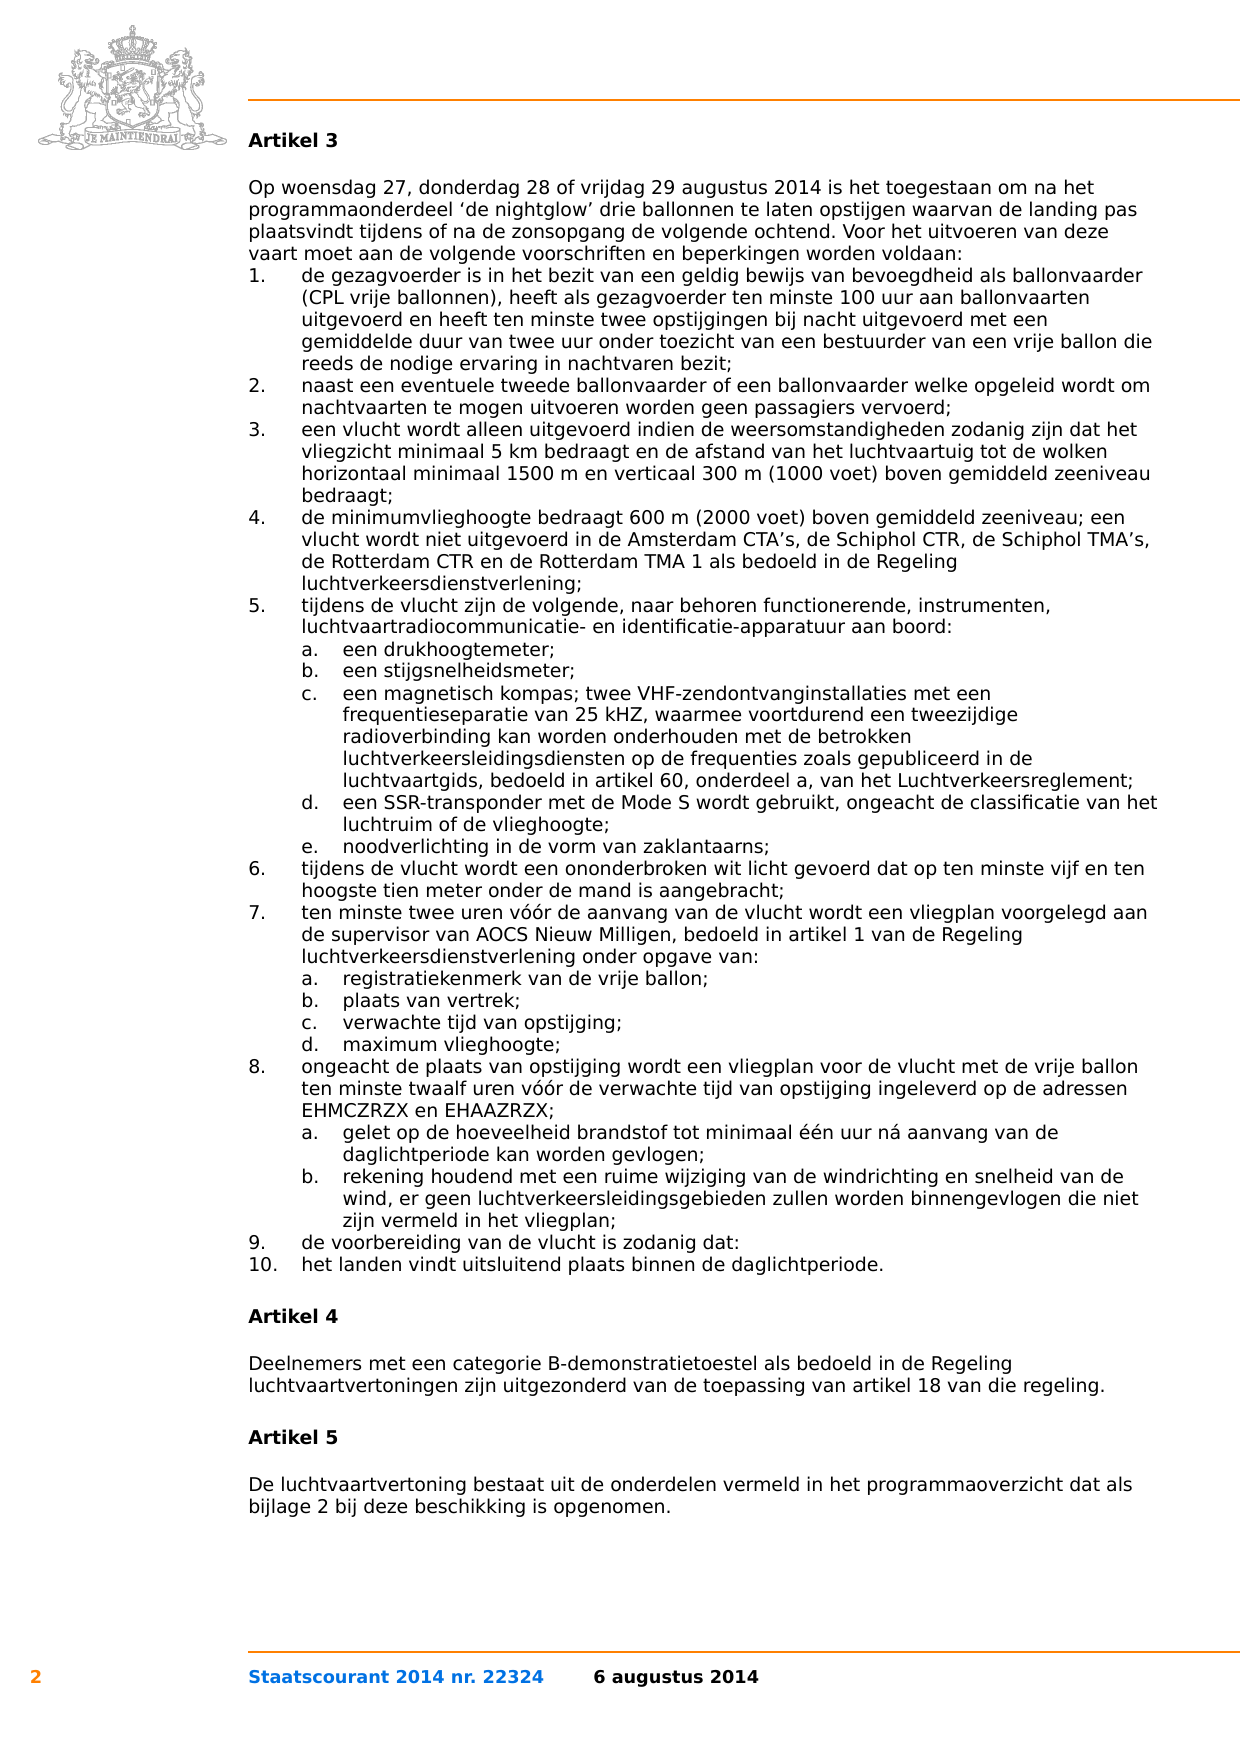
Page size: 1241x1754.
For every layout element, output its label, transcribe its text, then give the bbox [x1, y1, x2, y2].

text Deelnemers met een categorie B-demonstratietoestel als bedoeld in de Regeling luchtvaartvertoningen zijn uitgezonderd van de toepassing van artikel 18 van die regeling. [248, 1353, 1163, 1397]
text 7. ten minste twee uren vóór de aanvang van de vlucht wordt een vliegplan voorgelegd aan de supervisor van AOCS Nieuw Milligen, bedoeld in artikel 1 van de Regeling luchtverkeersdienstverlening onder opgave van: [248, 902, 1163, 968]
text 9. de voorbereiding van de vlucht is zodanig dat: [248, 1232, 1163, 1254]
subtitle Artikel 4 [248, 1306, 1163, 1328]
text a. registratiekenmerk van de vrije ballon; [301, 968, 1163, 990]
text 6. tijdens de vlucht wordt een ononderbroken wit licht gevoerd dat op ten minste vijf en ten hoogste tien meter onder de mand is aangebracht; [248, 858, 1163, 902]
text De luchtvaartvertoning bestaat uit de onderdelen vermeld in het programmaoverzicht dat als bijlage 2 bij deze beschikking is opgenomen. [248, 1474, 1163, 1518]
picture [38, 25, 227, 150]
text 3. een vlucht wordt alleen uitgevoerd indien de weersomstandigheden zodanig zijn dat het vliegzicht minimaal 5 km bedraagt en de afstand van het luchtvaartuig tot de wolken horizontaal minimaal 1500 m en verticaal 300 m (1000 voet) boven gemiddeld zeeniveau bedraagt; [248, 419, 1163, 507]
text 1. de gezagvoerder is in het bezit van een geldig bewijs van bevoegdheid als ballonvaarder (CPL vrije ballonnen), heeft als gezagvoerder ten minste 100 uur aan ballonvaarten uitgevoerd en heeft ten minste twee opstijgingen bij nacht uitgevoerd met een gemiddelde duur van twee uur onder toezicht van een bestuurder van een vrije ballon die reeds de nodige ervaring in nachtvaren bezit; [248, 265, 1163, 375]
text b. plaats van vertrek; [301, 990, 1163, 1012]
text a. een drukhoogtemeter; [301, 638, 1163, 660]
text a. gelet op de hoeveelheid brandstof tot minimaal één uur ná aanvang van de daglichtperiode kan worden gevlogen; [301, 1122, 1163, 1166]
text e. noodverlichting in de vorm van zaklantaarns; [301, 836, 1163, 858]
text d. maximum vlieghoogte; [301, 1034, 1163, 1056]
text b. een stijgsnelheidsmeter; [301, 660, 1163, 682]
text 10. het landen vindt uitsluitend plaats binnen de daglichtperiode. [248, 1254, 1163, 1276]
text d. een SSR-transponder met de Mode S wordt gebruikt, ongeacht de classificatie van het luchtruim of de vlieghoogte; [301, 792, 1163, 836]
text c. een magnetisch kompas; twee VHF-zendontvanginstallaties met een frequentieseparatie van 25 kHZ, waarmee voortdurend een tweezijdige radioverbinding kan worden onderhouden met de betrokken luchtverkeersleidingsdiensten op de frequenties zoals gepubliceerd in de luchtvaartgids, bedoeld in artikel 60, onderdeel a, van het Luchtverkeersreglement; [301, 682, 1163, 792]
text c. verwachte tijd van opstijging; [301, 1012, 1163, 1034]
text b. rekening houdend met een ruime wijziging van de windrichting en snelheid van de wind, er geen luchtverkeersleidingsgebieden zullen worden binnengevlogen die niet zijn vermeld in het vliegplan; [301, 1166, 1163, 1232]
text 2. naast een eventuele tweede ballonvaarder of een ballonvaarder welke opgeleid wordt om nachtvaarten te mogen uitvoeren worden geen passagiers vervoerd; [248, 375, 1163, 419]
text 8. ongeacht de plaats van opstijging wordt een vliegplan voor de vlucht met de vrije ballon ten minste twaalf uren vóór de verwachte tijd van opstijging ingeleverd op de adressen EHMCZRZX en EHAAZRZX; [248, 1056, 1163, 1122]
text 5. tijdens de vlucht zijn de volgende, naar behoren functionerende, instrumenten, luchtvaartradiocommunicatie- en identificatie-apparatuur aan boord: [248, 594, 1163, 638]
text Op woensdag 27, donderdag 28 of vrijdag 29 augustus 2014 is het toegestaan om na het programmaonderdeel ‘de nightglow’ drie ballonnen te laten opstijgen waarvan de landing pas plaatsvindt tijdens of na de zonsopgang de volgende ochtend. Voor het uitvoeren van deze vaart moet aan de volgende voorschriften en beperkingen worden voldaan: [248, 177, 1163, 265]
text 4. de minimumvlieghoogte bedraagt 600 m (2000 voet) boven gemiddeld zeeniveau; een vlucht wordt niet uitgevoerd in de Amsterdam CTA’s, de Schiphol CTR, de Schiphol TMA’s, de Rotterdam CTR en de Rotterdam TMA 1 als bedoeld in de Regeling luchtverkeersdienstverlening; [248, 507, 1163, 594]
subtitle Artikel 3 [248, 130, 1163, 152]
subtitle Artikel 5 [248, 1427, 1163, 1449]
